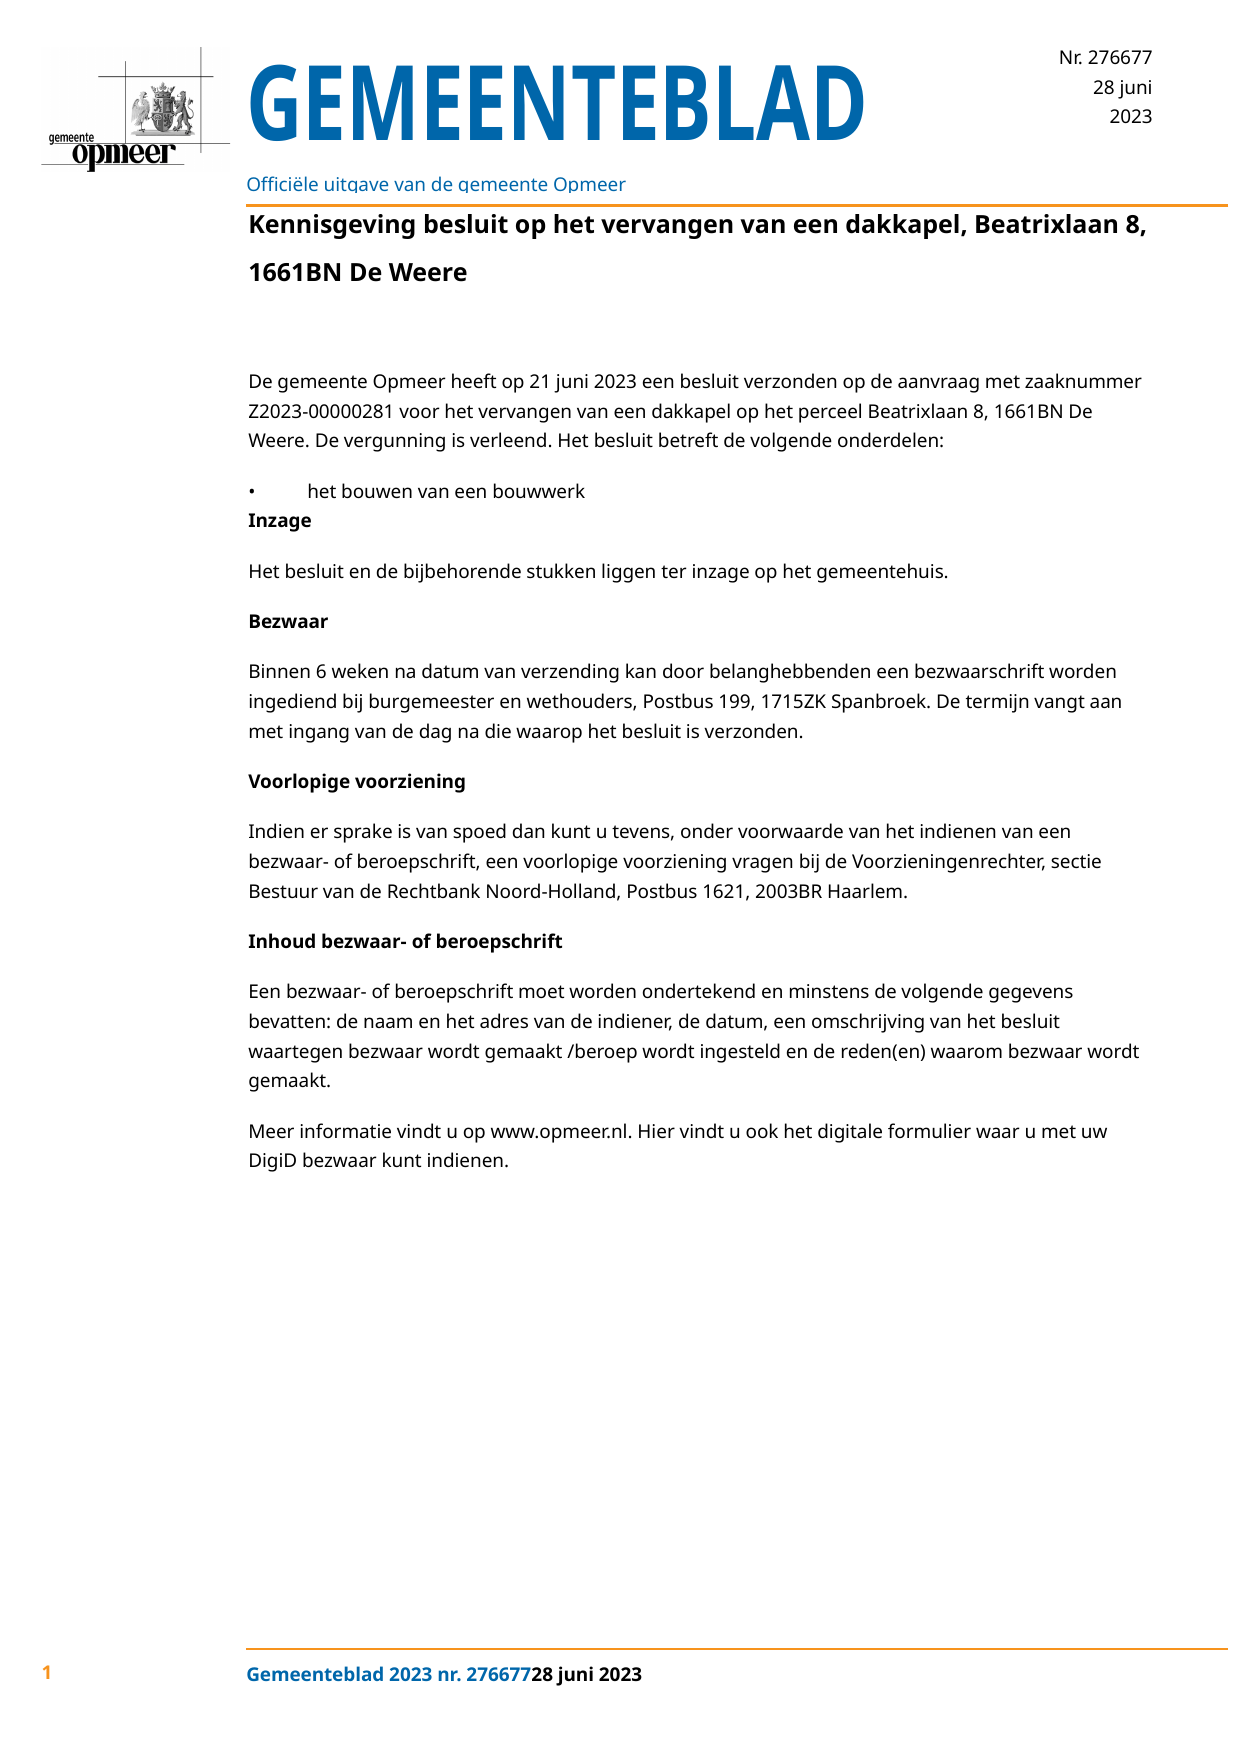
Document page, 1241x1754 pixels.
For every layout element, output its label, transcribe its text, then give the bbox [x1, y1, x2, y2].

text Voorlopige voorziening [248, 768, 1152, 794]
text Een bezwaar- of beroepschrift moet worden ondertekend en minstens de volgende gegevens bevatten: de naam en het adres van de indiener, de datum, een omschrijving van het besluit waartegen bezwaar wordt gemaakt /beroep wordt ingesteld en de reden(en) waarom bezwaar wordt gemaakt. [248, 979, 1152, 1093]
text Indien er sprake is van spoed dan kunt u tevens, onder voorwaarde van het indienen van een bezwaar- of beroepschrift, een voorlopige voorziening vragen bij de Voorzieningenrechter, sectie Bestuur van de Rechtbank Noord-Holland, Postbus 1621, 2003BR Haarlem. [248, 819, 1152, 904]
text Inhoud bezwaar- of beroepschrift [248, 928, 1152, 954]
list het bouwen van een bouwwerk [248, 478, 1152, 504]
picture [41, 47, 231, 172]
text Binnen 6 weken na datum van verzending kan door belanghebbenden een bezwaarschrift worden ingediend bij burgemeester en wethouders, Postbus 199, 1715ZK Spanbroek. De termijn vangt aan met ingang van de dag na die waarop het besluit is verzonden. [248, 659, 1152, 744]
text Kennisgeving besluit op het vervangen van een dakkapel, Beatrixlaan 8, 1661BN De Weere [248, 207, 1152, 288]
text Het besluit en de bijbehorende stukken liggen ter inzage op het gemeentehuis. [248, 558, 1152, 584]
text Inzage [248, 507, 1152, 533]
text Meer informatie vindt u op www.opmeer.nl. Hier vindt u ook het digitale formulier waar u met uw DigiD bezwaar kunt indienen. [248, 1118, 1152, 1173]
text Bezwaar [248, 608, 1152, 634]
text De gemeente Opmeer heeft op 21 juni 2023 een besluit verzonden op de aanvraag met zaaknummer Z2023-00000281 voor het vervangen van een dakkapel op het perceel Beatrixlaan 8, 1661BN De Weere. De vergunning is verleend. Het besluit betreft de volgende onderdelen: [248, 368, 1152, 453]
